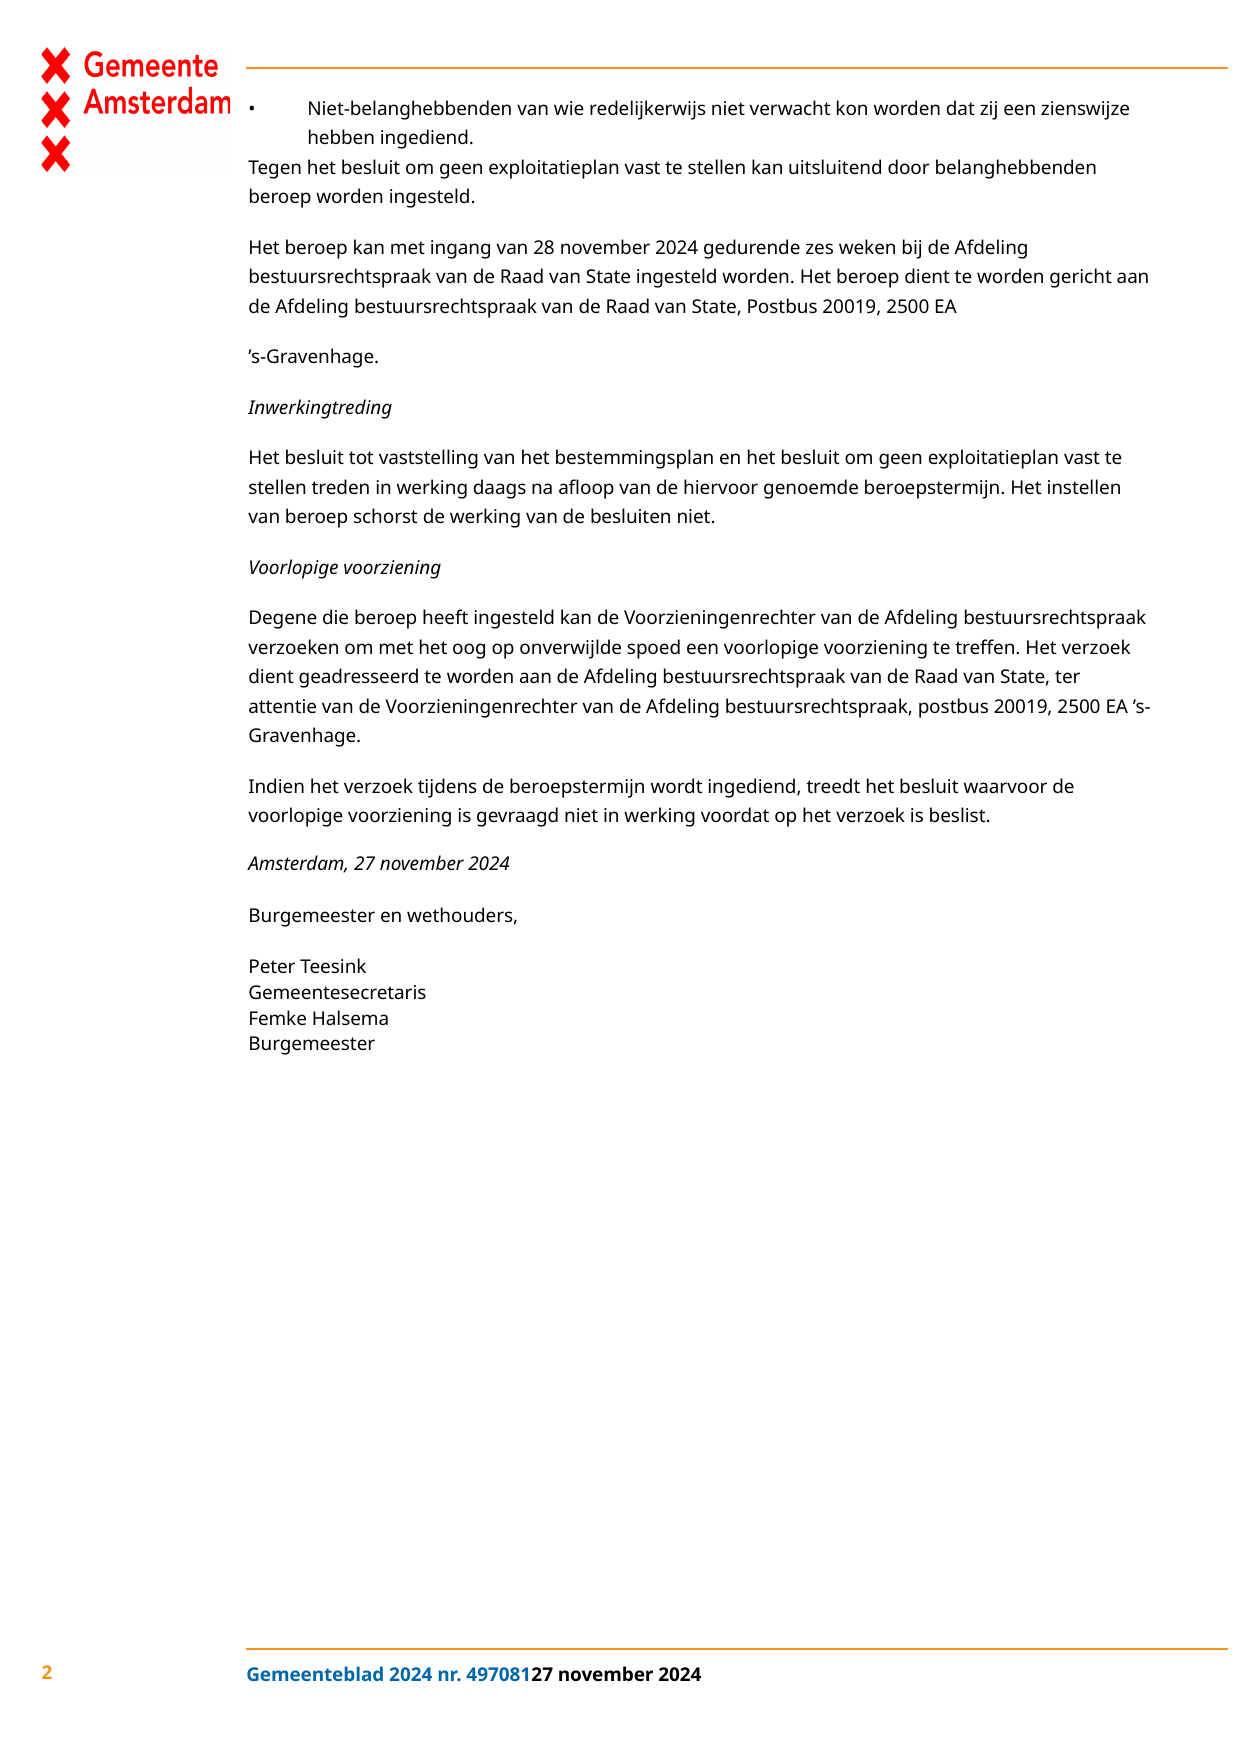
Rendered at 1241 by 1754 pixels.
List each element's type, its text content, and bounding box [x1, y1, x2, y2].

text Amsterdam, 27 november 2024 [248, 851, 1152, 876]
text Het besluit tot vaststelling van het bestemmingsplan en het besluit om geen exploitatieplan vast te stellen treden in werking daags na afloop van de hiervoor genoemde beroepstermijn. Het instellen van beroep schorst de werking van de besluiten niet. [248, 444, 1152, 529]
text Inwerkingtreding [248, 394, 1152, 420]
picture [41, 47, 231, 172]
text ’s-Gravenhage. [248, 343, 1152, 369]
list Niet-belanghebbenden van wie redelijkerwijs niet verwacht kon worden dat zij een zienswijze hebben ingediend. [248, 95, 1152, 150]
text Burgemeester [248, 1031, 1152, 1056]
text Tegen het besluit om geen exploitatieplan vast te stellen kan uitsluitend door belanghebbenden beroep worden ingesteld. [248, 154, 1152, 209]
text Femke Halsema [248, 1005, 1152, 1031]
text Peter Teesink [248, 953, 1152, 979]
text Voorlopige voorziening [248, 554, 1152, 580]
text Degene die beroep heeft ingesteld kan de Voorzieningenrechter van de Afdeling bestuursrechtspraak verzoeken om met het oog op onverwijlde spoed een voorlopige voorziening te treffen. Het verzoek dient geadresseerd te worden aan de Afdeling bestuursrechtspraak van de Raad van State, ter attentie van de Voorzieningenrechter van de Afdeling bestuursrechtspraak, postbus 20019, 2500 EA ’s-Gravenhage. [248, 604, 1152, 748]
text Gemeentesecretaris [248, 979, 1152, 1005]
text Indien het verzoek tijdens de beroepstermijn wordt ingediend, treedt het besluit waarvoor de voorlopige voorziening is gevraagd niet in werking voordat op het verzoek is beslist. [248, 773, 1152, 828]
text Het beroep kan met ingang van 28 november 2024 gedurende zes weken bij de Afdeling bestuursrechtspraak van de Raad van State ingesteld worden. Het beroep dient te worden gericht aan de Afdeling bestuursrechtspraak van de Raad van State, Postbus 20019, 2500 EA [248, 234, 1152, 319]
text Burgemeester en wethouders, [248, 902, 1152, 928]
